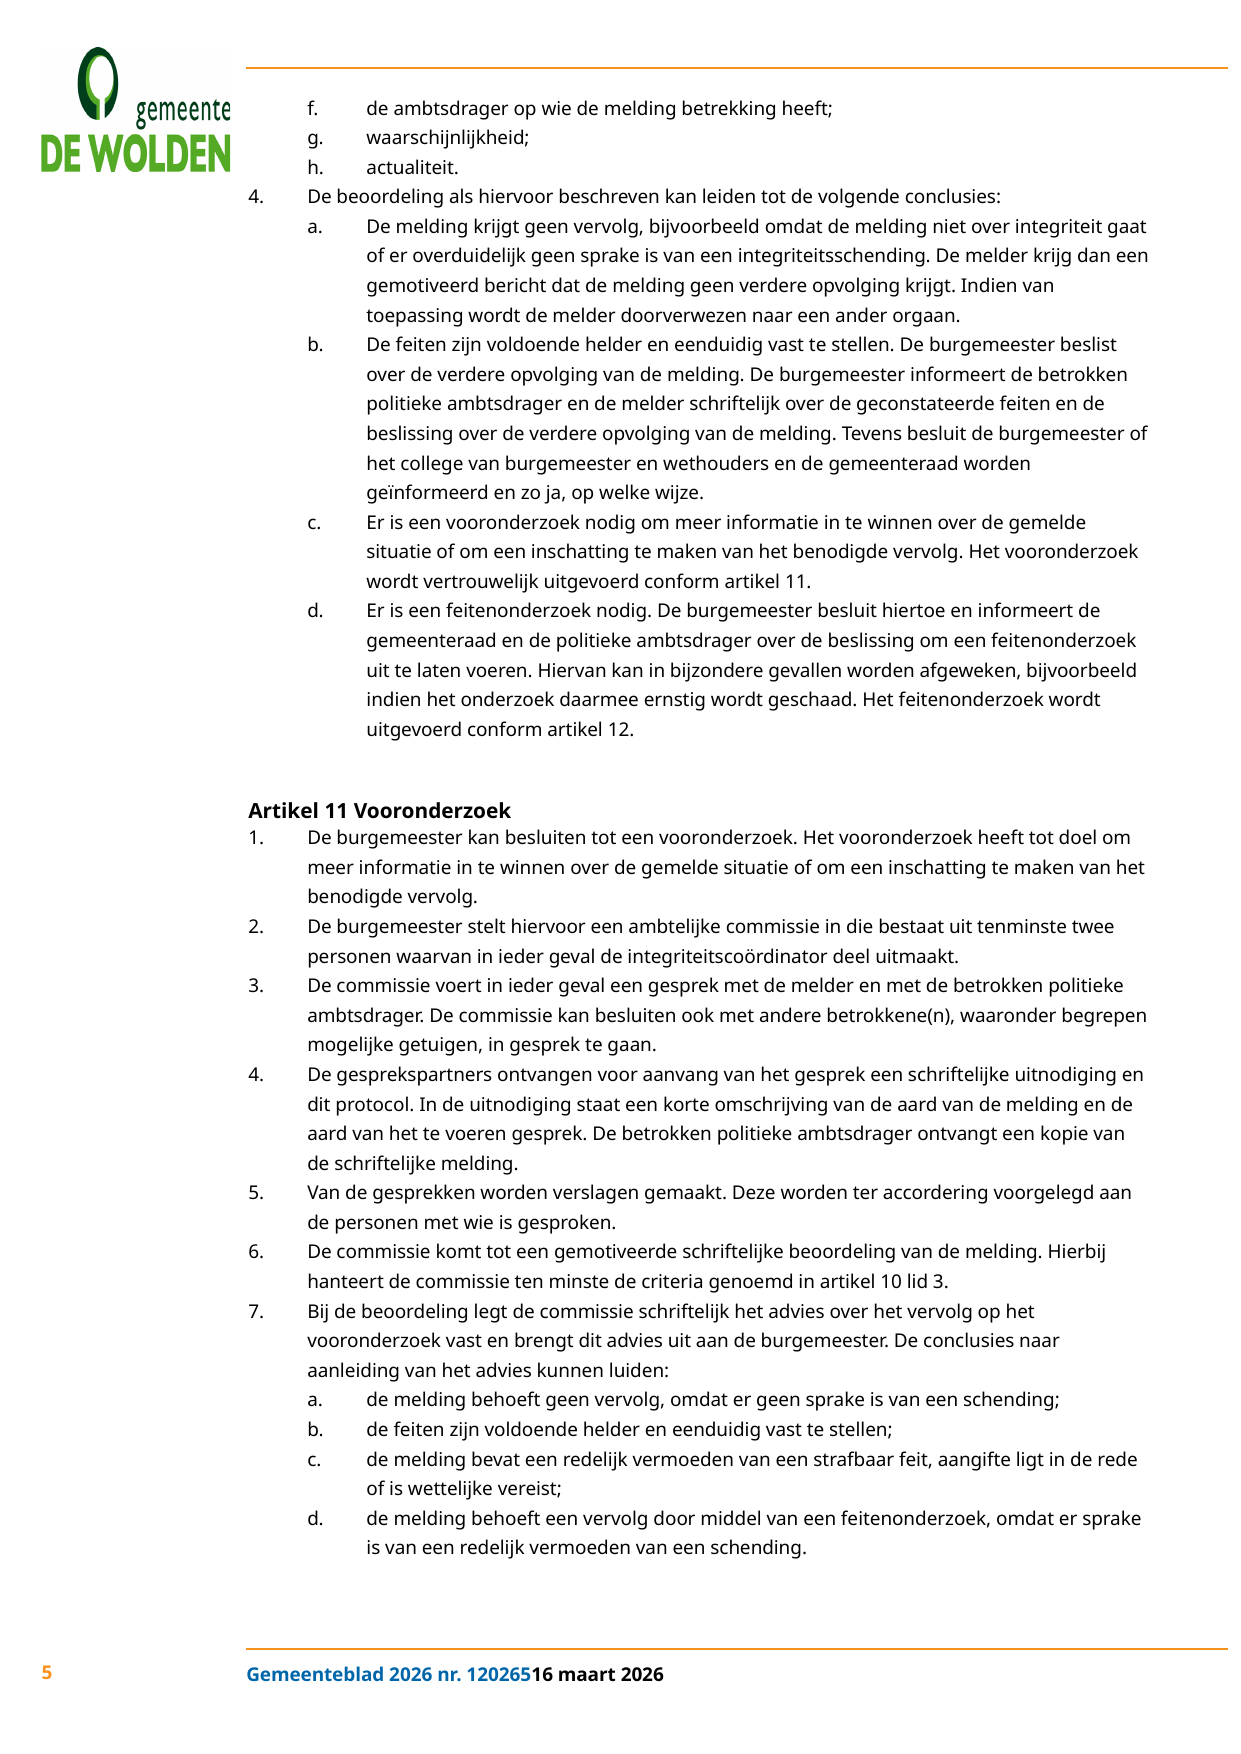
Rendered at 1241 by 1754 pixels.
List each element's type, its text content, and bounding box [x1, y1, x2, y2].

text Artikel 11 Vooronderzoek [248, 796, 1152, 824]
list Bij de beoordeling legt de commissie schriftelijk het advies over het vervolg op het vooronderzoek vast en brengt dit advies uit aan de burgemeester. De conclusies naar aanleiding van het advies kunnen luiden: [248, 1298, 1152, 1383]
picture [41, 47, 231, 172]
list de ambtsdrager op wie de melding betrekking heeft; [307, 95, 1152, 121]
list De burgemeester kan besluiten tot een vooronderzoek. Het vooronderzoek heeft tot doel om meer informatie in te winnen over de gemelde situatie of om een inschatting te maken van het benodigde vervolg. [248, 824, 1152, 909]
list waarschijnlijkheid; [307, 124, 1152, 150]
list De burgemeester stelt hiervoor een ambtelijke commissie in die bestaat uit tenminste twee personen waarvan in ieder geval de integriteitscoördinator deel uitmaakt. [248, 913, 1152, 968]
list De beoordeling als hiervoor beschreven kan leiden tot de volgende conclusies: [248, 183, 1152, 209]
list de feiten zijn voldoende helder en eenduidig vast te stellen; [307, 1416, 1152, 1442]
list De commissie komt tot een gemotiveerde schriftelijke beoordeling van de melding. Hierbij hanteert de commissie ten minste de criteria genoemd in artikel 10 lid 3. [248, 1239, 1152, 1294]
list de melding behoeft geen vervolg, omdat er geen sprake is van een schending; [307, 1387, 1152, 1412]
list Er is een vooronderzoek nodig om meer informatie in te winnen over de gemelde situatie of om een inschatting te maken van het benodigde vervolg. Het vooronderzoek wordt vertrouwelijk uitgevoerd conform artikel 11. [307, 509, 1152, 594]
list De commissie voert in ieder geval een gesprek met de melder en met de betrokken politieke ambtsdrager. De commissie kan besluiten ook met andere betrokkene(n), waaronder begrepen mogelijke getuigen, in gesprek te gaan. [248, 972, 1152, 1057]
list Er is een feitenonderzoek nodig. De burgemeester besluit hiertoe en informeert de gemeenteraad en de politieke ambtsdrager over de beslissing om een feitenonderzoek uit te laten voeren. Hiervan kan in bijzondere gevallen worden afgeweken, bijvoorbeeld indien het onderzoek daarmee ernstig wordt geschaad. Het feitenonderzoek wordt uitgevoerd conform artikel 12. [307, 598, 1152, 742]
list de melding bevat een redelijk vermoeden van een strafbaar feit, aangifte ligt in de rede of is wettelijke vereist; [307, 1446, 1152, 1501]
list de melding behoeft een vervolg door middel van een feitenonderzoek, omdat er sprake is van een redelijk vermoeden van een schending. [307, 1505, 1152, 1560]
list De gesprekspartners ontvangen voor aanvang van het gesprek een schriftelijke uitnodiging en dit protocol. In de uitnodiging staat een korte omschrijving van de aard van de melding en de aard van het te voeren gesprek. De betrokken politieke ambtsdrager ontvangt een kopie van de schriftelijke melding. [248, 1061, 1152, 1176]
list actualiteit. [307, 154, 1152, 180]
list De melding krijgt geen vervolg, bijvoorbeeld omdat de melding niet over integriteit gaat of er overduidelijk geen sprake is van een integriteitsschending. De melder krijg dan een gemotiveerd bericht dat de melding geen verdere opvolging krijgt. Indien van toepassing wordt de melder doorverwezen naar een ander orgaan. [307, 213, 1152, 328]
list De feiten zijn voldoende helder en eenduidig vast te stellen. De burgemeester beslist over de verdere opvolging van de melding. De burgemeester informeert de betrokken politieke ambtsdrager en de melder schriftelijk over de geconstateerde feiten en de beslissing over de verdere opvolging van de melding. Tevens besluit de burgemeester of het college van burgemeester en wethouders en de gemeenteraad worden geïnformeerd en zo ja, op welke wijze. [307, 331, 1152, 505]
list Van de gesprekken worden verslagen gemaakt. Deze worden ter accordering voorgelegd aan de personen met wie is gesproken. [248, 1179, 1152, 1235]
